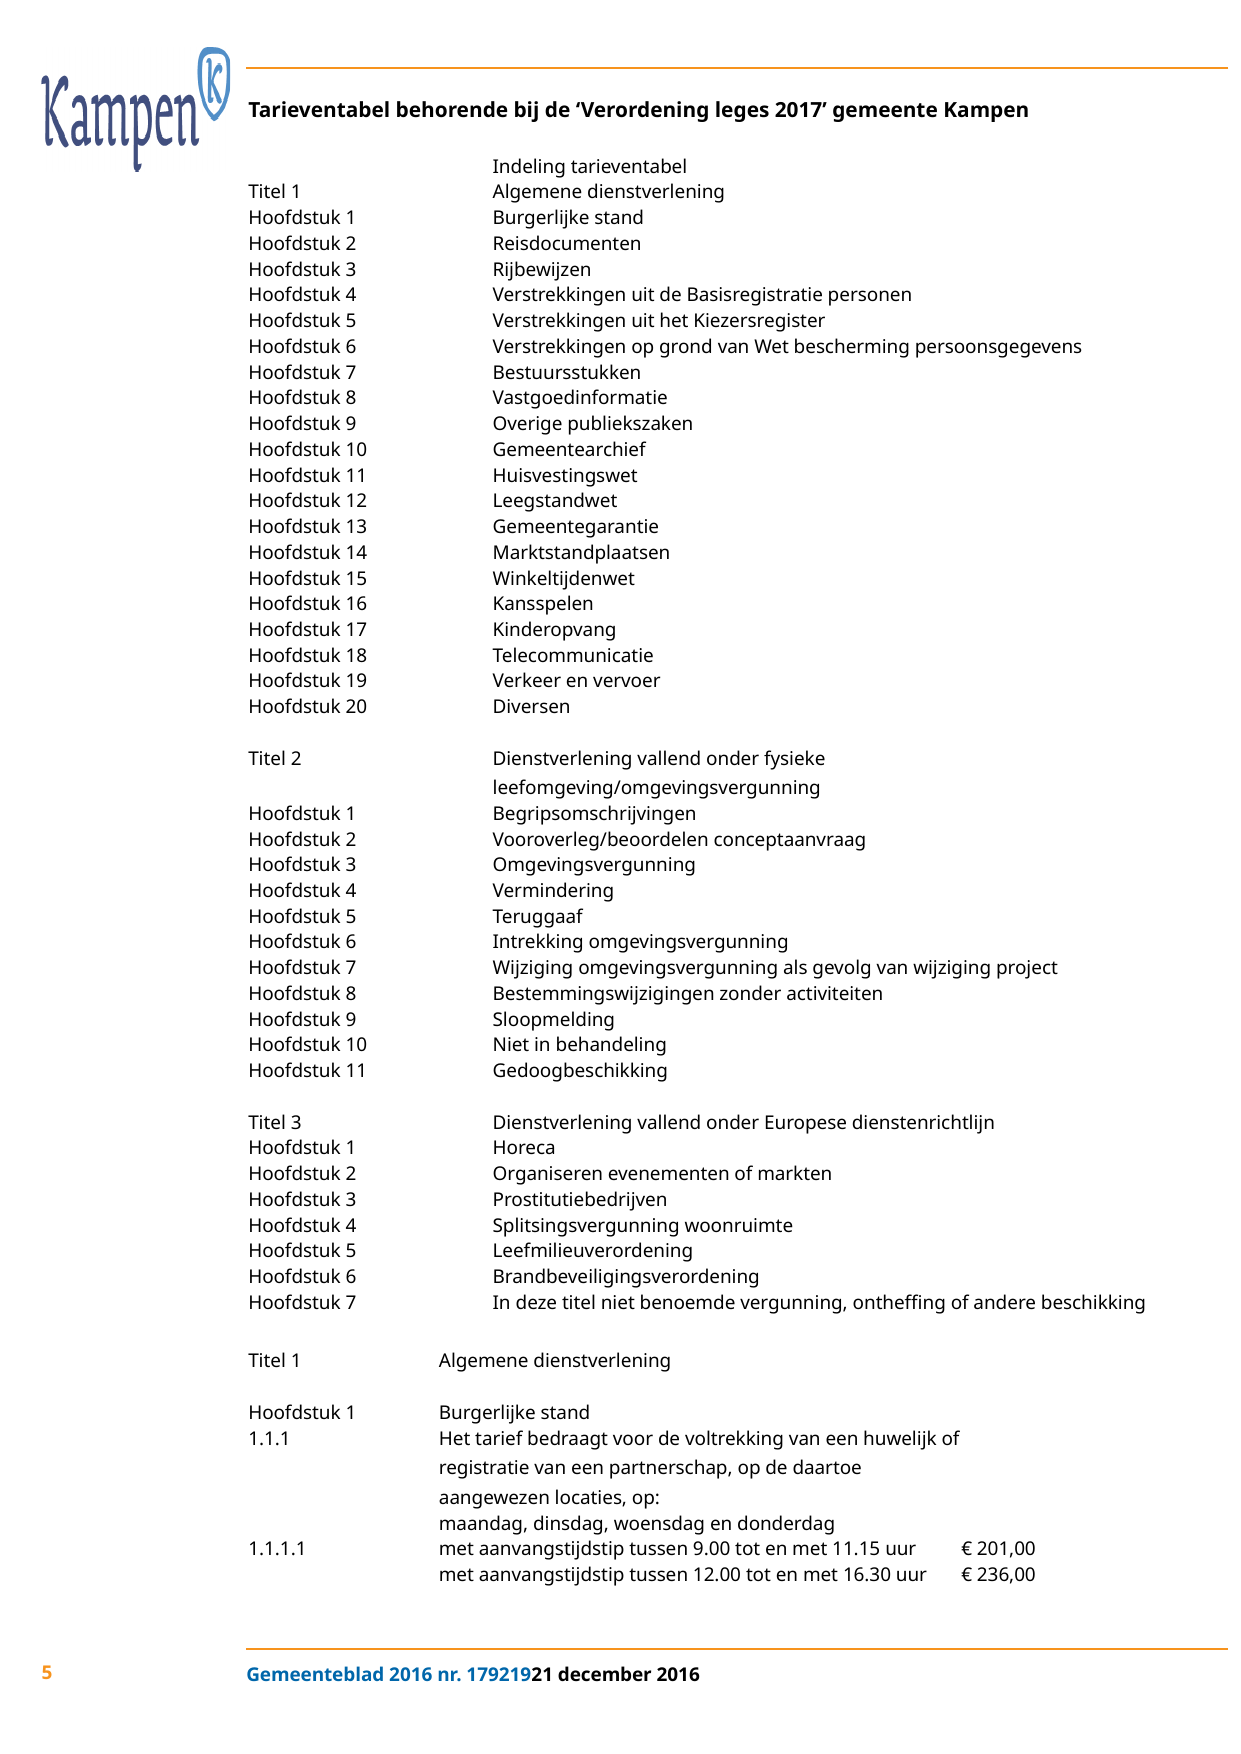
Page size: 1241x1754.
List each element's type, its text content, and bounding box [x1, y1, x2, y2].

table_cell [248, 719, 492, 745]
table_cell Rijbewijzen [493, 256, 1152, 282]
table_cell Niet in behandeling [493, 1032, 1152, 1057]
table_cell Gemeentegarantie [493, 513, 1152, 539]
table_cell € 236,00 [961, 1561, 1152, 1587]
table_cell Huisvestingswet [493, 462, 1152, 487]
table_cell Burgerlijke stand [439, 1399, 961, 1425]
table_cell 1.1.1.1 [248, 1535, 439, 1561]
table_cell Hoofdstuk 2 [248, 1160, 492, 1186]
table_cell Titel 3 [248, 1109, 492, 1134]
table_cell Hoofdstuk 17 [248, 616, 492, 642]
table_cell Winkeltijdenwet [493, 565, 1152, 590]
table_cell Hoofdstuk 11 [248, 1058, 492, 1083]
table_cell Hoofdstuk 1 [248, 1135, 492, 1160]
table_cell Hoofdstuk 7 [248, 955, 492, 980]
table_cell In deze titel niet benoemde vergunning, ontheffing of andere beschikking [493, 1289, 1152, 1315]
table_cell Hoofdstuk 3 [248, 256, 492, 282]
table_cell Hoofdstuk 7 [248, 1289, 492, 1315]
table_cell Intrekking omgevingsvergunning [493, 929, 1152, 954]
table_cell Hoofdstuk 1 [248, 800, 492, 826]
table_cell [248, 1510, 439, 1535]
table_cell Hoofdstuk 1 [248, 1399, 439, 1425]
table_cell Wijziging omgevingsvergunning als gevolg van wijziging project [493, 955, 1152, 980]
table_cell Hoofdstuk 18 [248, 642, 492, 668]
table_cell Dienstverlening vallend onder Europese dienstenrichtlijn [493, 1109, 1152, 1134]
table_cell Hoofdstuk 8 [248, 385, 492, 410]
table_header Titel 1 [248, 1348, 439, 1373]
table_cell 1.1.1 [248, 1425, 439, 1510]
table_cell met aanvangstijdstip tussen 12.00 tot en met 16.30 uur [439, 1561, 961, 1587]
table_cell Hoofdstuk 5 [248, 903, 492, 929]
table_cell [961, 1373, 1152, 1399]
table_cell Splitsingsvergunning woonruimte [493, 1212, 1152, 1237]
table_cell Hoofdstuk 15 [248, 565, 492, 590]
table_cell [248, 1561, 439, 1587]
table_cell Hoofdstuk 10 [248, 1032, 492, 1057]
table_header Algemene dienstverlening [439, 1348, 961, 1373]
table_cell Begripsomschrijvingen [493, 800, 1152, 826]
table_cell Hoofdstuk 3 [248, 852, 492, 877]
table_header Indeling tarieventabel [493, 153, 1152, 179]
table_cell Hoofdstuk 8 [248, 980, 492, 1006]
table_cell [961, 1510, 1152, 1535]
table_cell Hoofdstuk 4 [248, 282, 492, 307]
table_cell Horeca [493, 1135, 1152, 1160]
text Tarieventabel behorende bij de ‘Verordening leges 2017’ gemeente Kampen [248, 95, 1152, 123]
table_cell Gedoogbeschikking [493, 1058, 1152, 1083]
table_cell Hoofdstuk 2 [248, 826, 492, 852]
table_header [248, 153, 492, 179]
table_cell Brandbeveiligingsverordening [493, 1263, 1152, 1289]
table_cell Het tarief bedraagt voor de voltrekking van een huwelijk of registratie van een partnerschap, op de daartoe aangewezen locaties, op: [439, 1425, 961, 1510]
table_cell Sloopmelding [493, 1006, 1152, 1032]
picture [41, 47, 231, 172]
table_cell Verstrekkingen uit de Basisregistratie personen [493, 282, 1152, 307]
table_cell Titel 1 [248, 179, 492, 204]
table_cell Hoofdstuk 6 [248, 1263, 492, 1289]
table_cell Vooroverleg/beoordelen conceptaanvraag [493, 826, 1152, 852]
table_cell Verkeer en vervoer [493, 668, 1152, 693]
table_cell Omgevingsvergunning [493, 852, 1152, 877]
table_cell Hoofdstuk 9 [248, 410, 492, 436]
table_header [961, 1348, 1152, 1373]
table_cell Hoofdstuk 9 [248, 1006, 492, 1032]
table_cell [439, 1373, 961, 1399]
table_cell Hoofdstuk 6 [248, 333, 492, 359]
table_cell Diversen [493, 693, 1152, 719]
table_cell [248, 1373, 439, 1399]
table_cell Hoofdstuk 12 [248, 488, 492, 513]
table_cell Hoofdstuk 11 [248, 462, 492, 487]
table_cell met aanvangstijdstip tussen 9.00 tot en met 11.15 uur [439, 1535, 961, 1561]
table_cell Hoofdstuk 7 [248, 359, 492, 384]
table_cell Hoofdstuk 16 [248, 590, 492, 616]
table_cell Burgerlijke stand [493, 205, 1152, 230]
table_cell Kinderopvang [493, 616, 1152, 642]
table_cell Hoofdstuk 5 [248, 308, 492, 333]
table_cell Hoofdstuk 13 [248, 513, 492, 539]
table_cell Hoofdstuk 6 [248, 929, 492, 954]
table_cell Vermindering [493, 877, 1152, 903]
table_cell Teruggaaf [493, 903, 1152, 929]
table_cell Organiseren evenementen of markten [493, 1160, 1152, 1186]
table_cell [961, 1399, 1152, 1425]
table_cell Prostitutiebedrijven [493, 1186, 1152, 1212]
table_cell Bestemmingswijzigingen zonder activiteiten [493, 980, 1152, 1006]
table_cell Hoofdstuk 20 [248, 693, 492, 719]
table_cell € 201,00 [961, 1535, 1152, 1561]
table_cell Vastgoedinformatie [493, 385, 1152, 410]
table_cell Hoofdstuk 19 [248, 668, 492, 693]
table_cell Gemeentearchief [493, 436, 1152, 462]
table_cell Leegstandwet [493, 488, 1152, 513]
table_cell [248, 1083, 492, 1109]
table_cell Reisdocumenten [493, 230, 1152, 256]
table_cell [493, 719, 1152, 745]
table_cell [961, 1425, 1152, 1510]
table_cell Hoofdstuk 4 [248, 1212, 492, 1237]
table_cell Overige publiekszaken [493, 410, 1152, 436]
table_cell Verstrekkingen op grond van Wet bescherming persoonsgegevens [493, 333, 1152, 359]
table_cell Algemene dienstverlening [493, 179, 1152, 204]
table_cell Titel 2 [248, 745, 492, 800]
table_cell Hoofdstuk 10 [248, 436, 492, 462]
table_cell Hoofdstuk 14 [248, 539, 492, 565]
table_cell [493, 1083, 1152, 1109]
table_cell Verstrekkingen uit het Kiezersregister [493, 308, 1152, 333]
table_cell Kansspelen [493, 590, 1152, 616]
table_cell Hoofdstuk 3 [248, 1186, 492, 1212]
table_cell Hoofdstuk 4 [248, 877, 492, 903]
table_cell Hoofdstuk 5 [248, 1238, 492, 1263]
table_cell Telecommunicatie [493, 642, 1152, 668]
table_cell Marktstandplaatsen [493, 539, 1152, 565]
table_cell Leefmilieuverordening [493, 1238, 1152, 1263]
table_cell Hoofdstuk 1 [248, 205, 492, 230]
table_cell Hoofdstuk 2 [248, 230, 492, 256]
table_cell Dienstverlening vallend onder fysieke leefomgeving/omgevingsvergunning [493, 745, 1152, 800]
table_cell Bestuursstukken [493, 359, 1152, 384]
table_cell maandag, dinsdag, woensdag en donderdag [439, 1510, 961, 1535]
